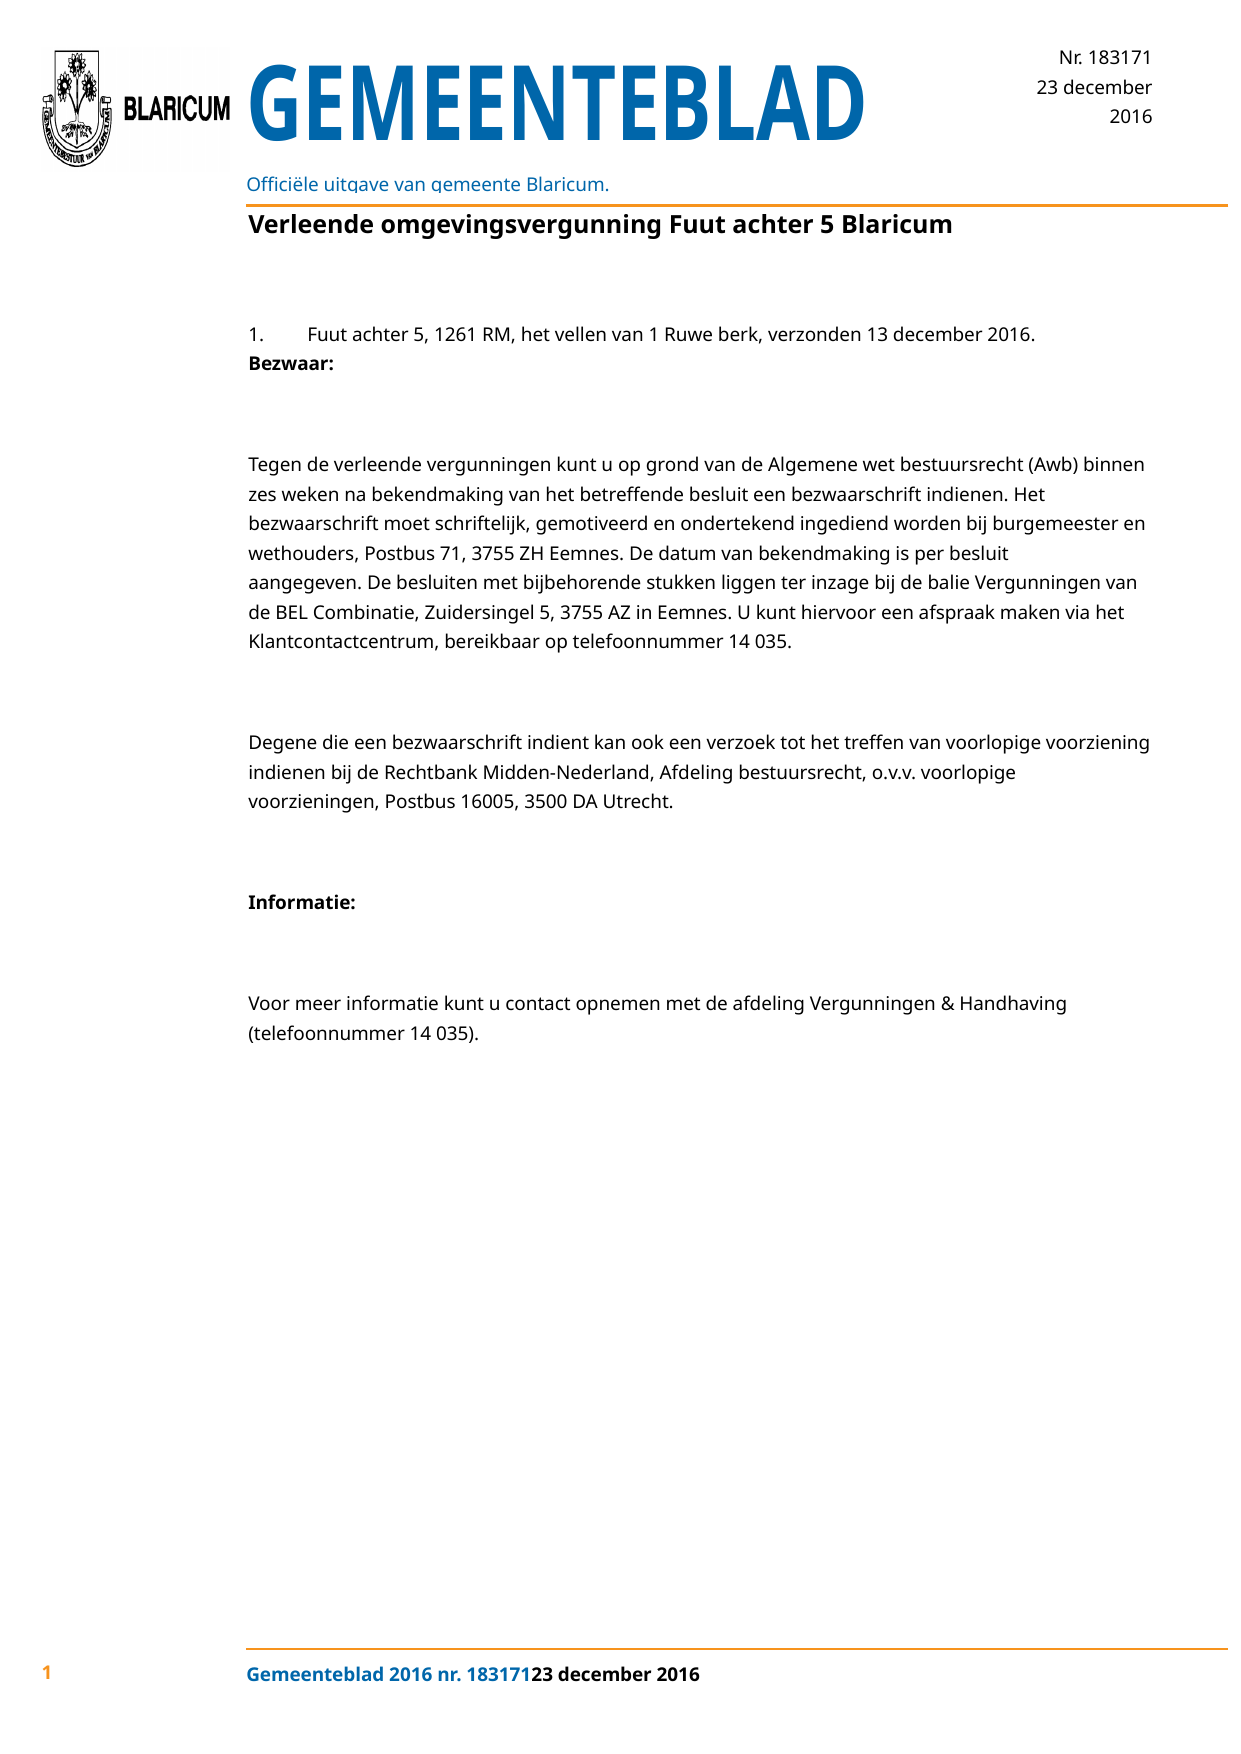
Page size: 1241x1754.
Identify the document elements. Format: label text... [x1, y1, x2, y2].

text Voor meer informatie kunt u contact opnemen met de afdeling Vergunningen & Handhaving (telefoonnummer 14 035). [248, 990, 1152, 1046]
list Fuut achter 5, 1261 RM, het vellen van 1 Ruwe berk, verzonden 13 december 2016. [248, 321, 1152, 346]
text Degene die een bezwaarschrift indient kan ook een verzoek tot het treffen van voorlopige voorziening indienen bij de Rechtbank Midden-Nederland, Afdeling bestuursrecht, o.v.v. voorlopige voorzieningen, Postbus 16005, 3500 DA Utrecht. [248, 729, 1152, 814]
text Verleende omgevingsvergunning Fuut achter 5 Blaricum [248, 207, 1152, 241]
text Tegen de verleende vergunningen kunt u op grond van de Algemene wet bestuursrecht (Awb) binnen zes weken na bekendmaking van het betreffende besluit een bezwaarschrift indienen. Het bezwaarschrift moet schriftelijk, gemotiveerd en ondertekend ingediend worden bij burgemeester en wethouders, Postbus 71, 3755 ZH Eemnes. De datum van bekendmaking is per besluit aangegeven. De besluiten met bijbehorende stukken liggen ter inzage bij de balie Vergunningen van de BEL Combinatie, Zuidersingel 5, 3755 AZ in Eemnes. U kunt hiervoor een afspraak maken via het Klantcontactcentrum, bereikbaar op telefoonnummer 14 035. [248, 451, 1152, 654]
text Informatie: [248, 889, 1152, 915]
text Bezwaar: [248, 350, 1152, 376]
picture [41, 47, 231, 172]
